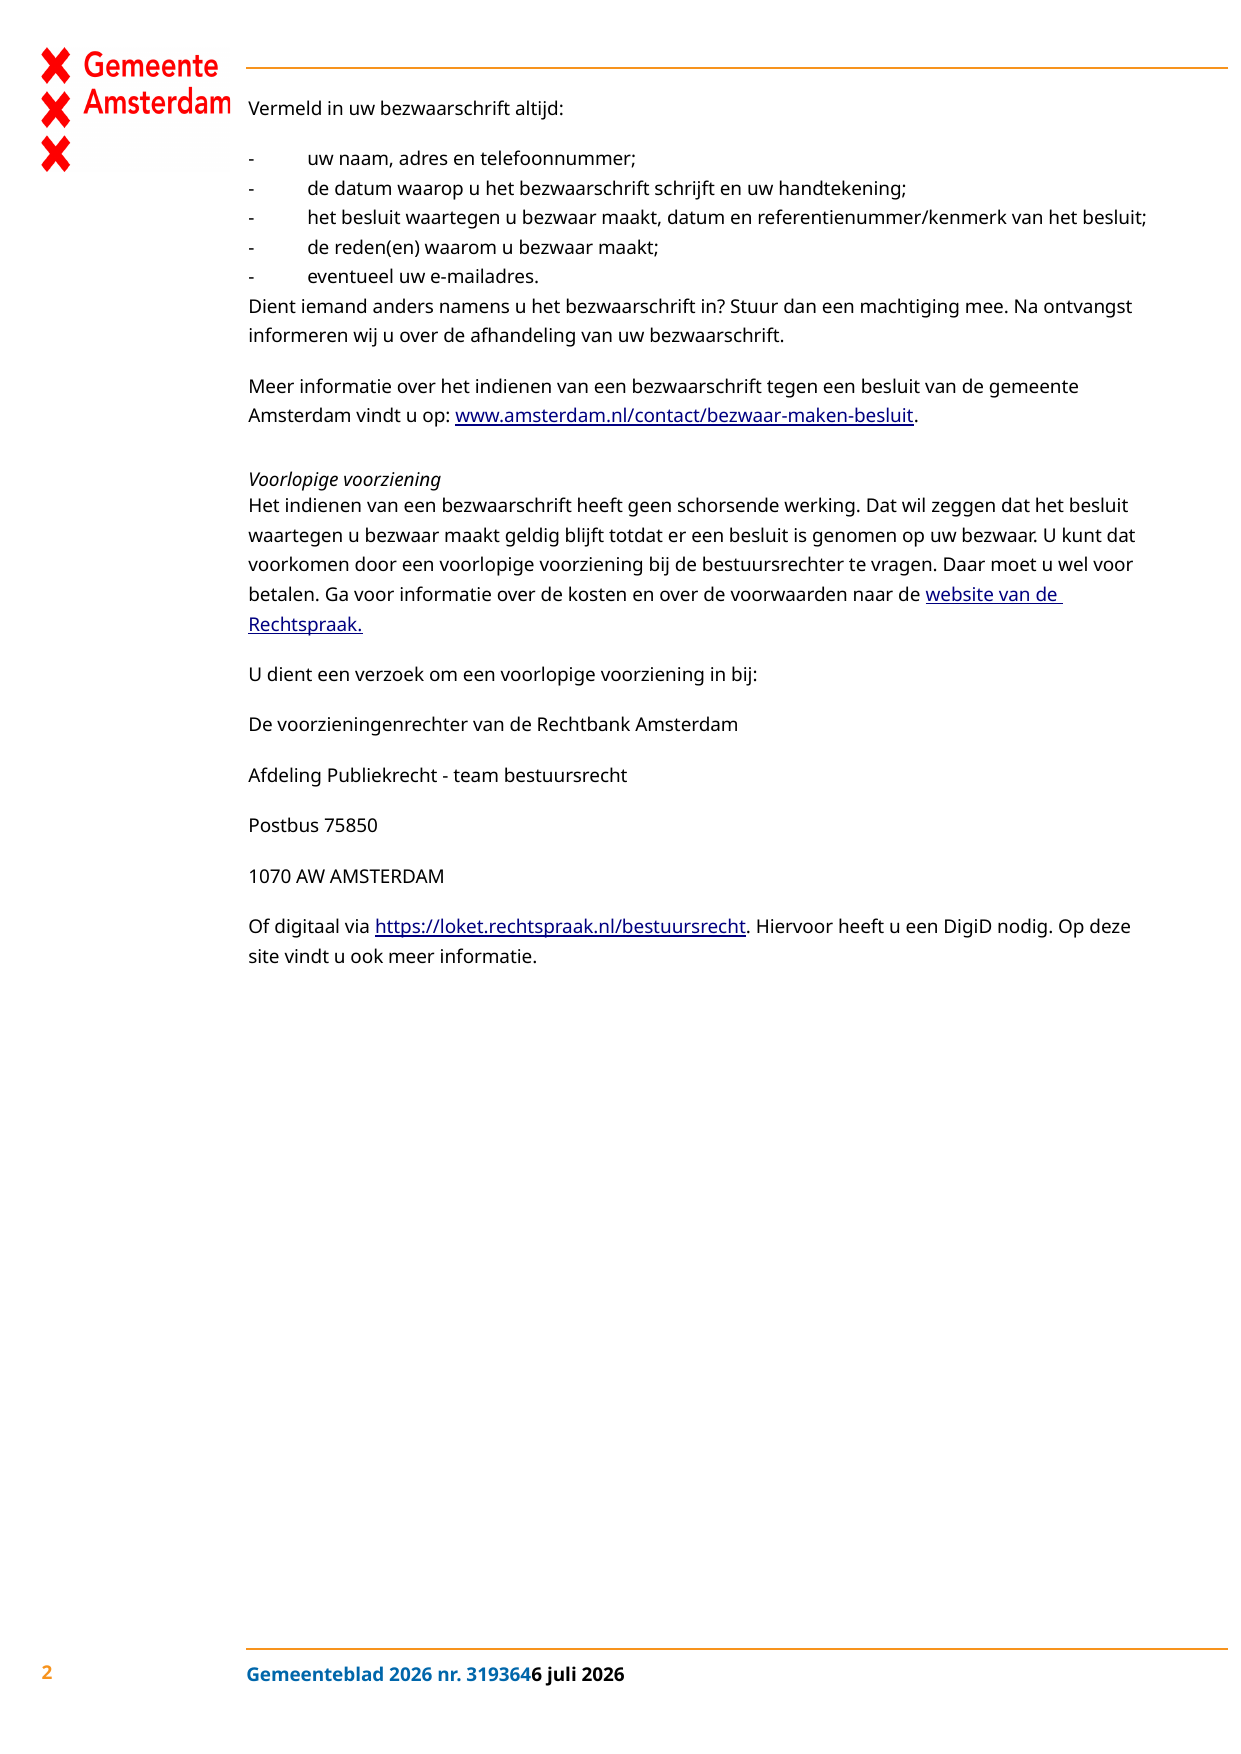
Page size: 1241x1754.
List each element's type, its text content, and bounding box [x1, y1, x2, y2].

list het besluit waartegen u bezwaar maakt, datum en referentienummer/kenmerk van het besluit; [248, 204, 1152, 230]
text U dient een verzoek om een voorlopige voorziening in bij: [248, 661, 1152, 687]
list eventueel uw e-mailadres. [248, 263, 1152, 289]
text 1070 AW AMSTERDAM [248, 863, 1152, 888]
list uw naam, adres en telefoonnummer; [248, 145, 1152, 171]
text Het indienen van een bezwaarschrift heeft geen schorsende werking. Dat wil zeggen dat het besluit waartegen u bezwaar maakt geldig blijft totdat er een besluit is genomen op uw bezwaar. U kunt dat voorkomen door een voorlopige voorziening bij de bestuursrechter te vragen. Daar moet u wel voor betalen. Ga voor informatie over de kosten en over de voorwaarden naar de website van de Rechtspraak. [248, 492, 1152, 636]
text Afdeling Publiekrecht - team bestuursrecht [248, 762, 1152, 788]
list de datum waarop u het bezwaarschrift schrijft en uw handtekening; [248, 175, 1152, 201]
text Vermeld in uw bezwaarschrift altijd: [248, 95, 1152, 121]
text De voorzieningenrechter van de Rechtbank Amsterdam [248, 712, 1152, 737]
text Voorlopige voorziening [248, 467, 1152, 492]
list de reden(en) waarom u bezwaar maakt; [248, 234, 1152, 260]
text Meer informatie over het indienen van een bezwaarschrift tegen een besluit van de gemeente Amsterdam vindt u op: www.amsterdam.nl/contact/bezwaar-maken-besluit. [248, 373, 1152, 428]
picture [41, 47, 231, 172]
text Postbus 75850 [248, 812, 1152, 838]
text Dient iemand anders namens u het bezwaarschrift in? Stuur dan een machtiging mee. Na ontvangst informeren wij u over de afhandeling van uw bezwaarschrift. [248, 293, 1152, 348]
text Of digitaal via https://loket.rechtspraak.nl/bestuursrecht. Hiervoor heeft u een DigiD nodig. Op deze site vindt u ook meer informatie. [248, 913, 1152, 968]
